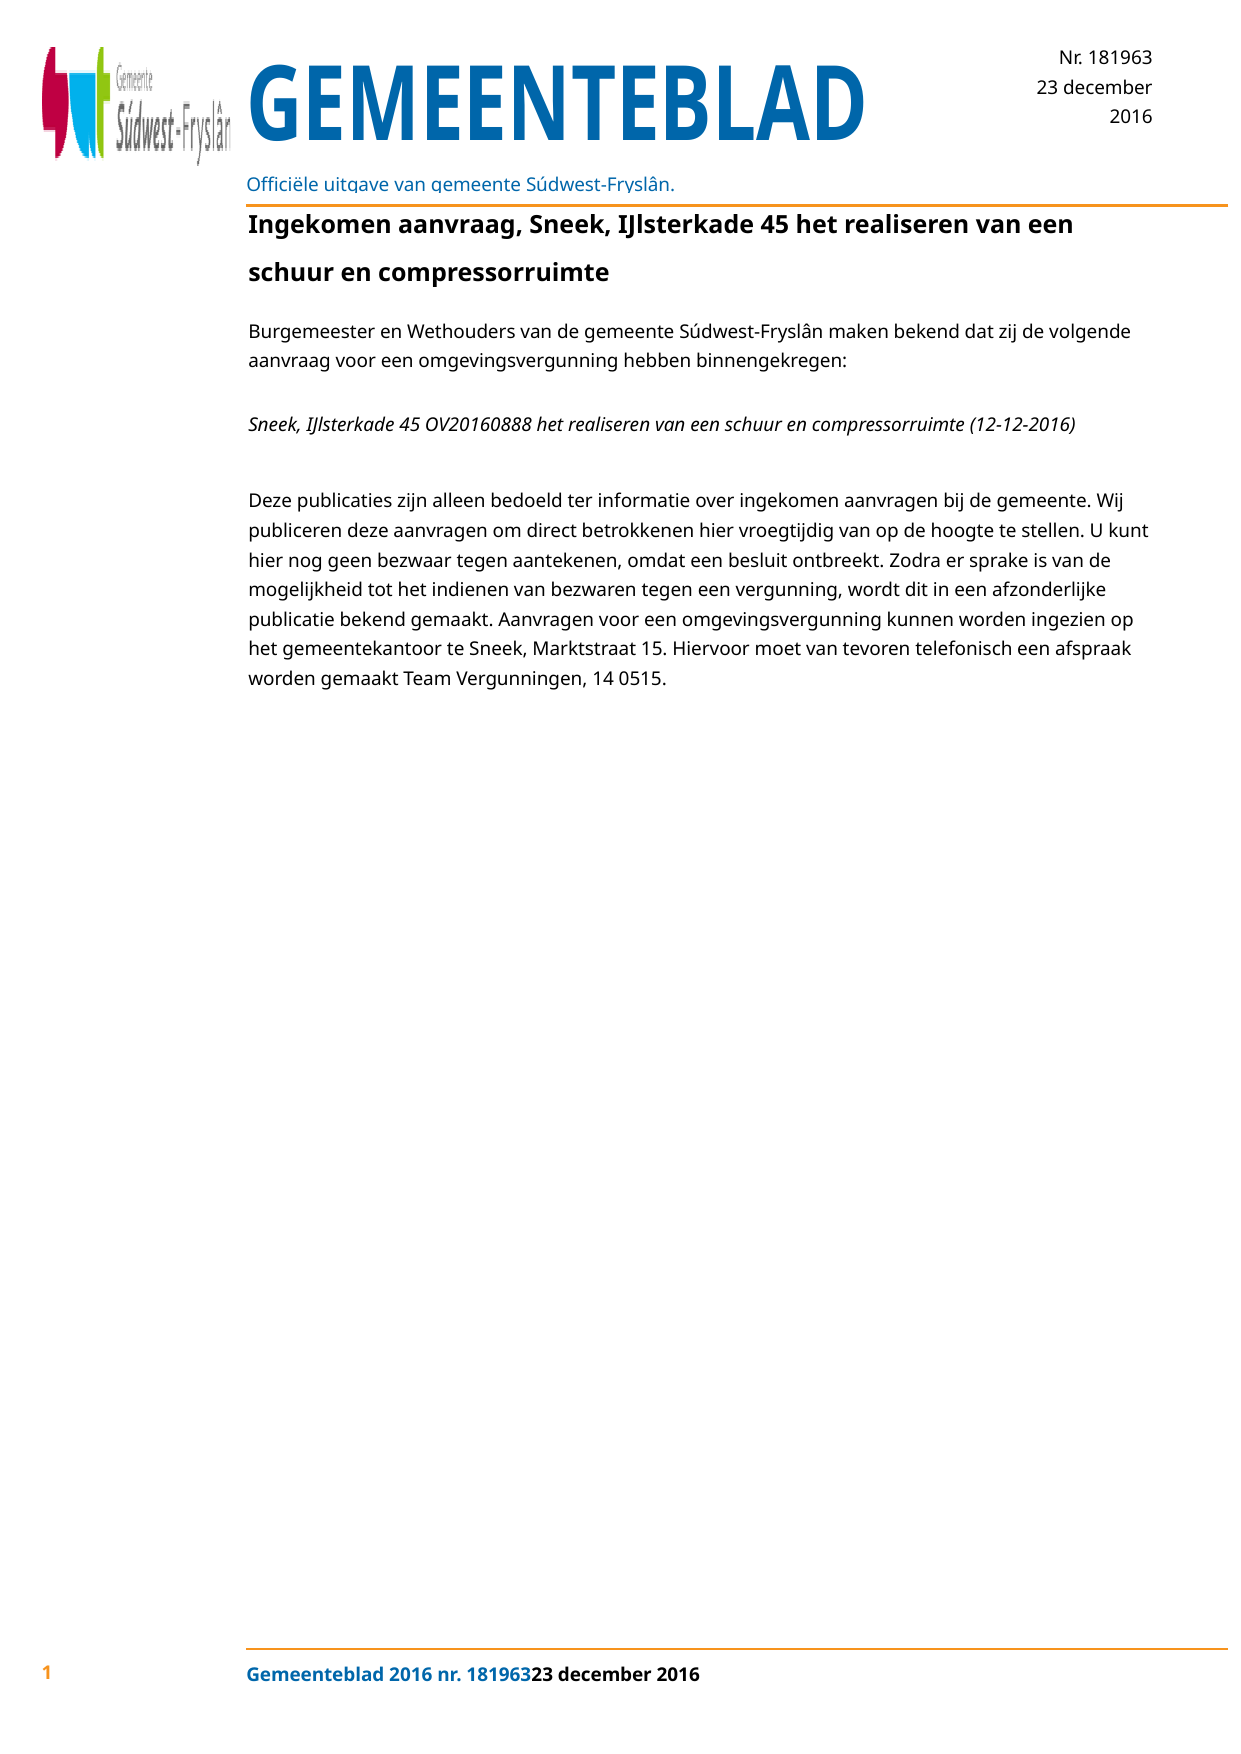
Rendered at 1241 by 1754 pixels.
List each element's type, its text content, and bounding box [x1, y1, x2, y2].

text Deze publicaties zijn alleen bedoeld ter informatie over ingekomen aanvragen bij de gemeente. Wij publiceren deze aanvragen om direct betrokkenen hier vroegtijdig van op de hoogte te stellen. U kunt hier nog geen bezwaar tegen aantekenen, omdat een besluit ontbreekt. Zodra er sprake is van de mogelijkheid tot het indienen van bezwaren tegen een vergunning, wordt dit in een afzonderlijke publicatie bekend gemaakt. Aanvragen voor een omgevingsvergunning kunnen worden ingezien op het gemeentekantoor te Sneek, Marktstraat 15. Hiervoor moet van tevoren telefonisch een afspraak worden gemaakt Team Vergunningen, 14 0515. [248, 488, 1152, 691]
picture [41, 47, 231, 172]
text Ingekomen aanvraag, Sneek, IJlsterkade 45 het realiseren van een schuur en compressorruimte [248, 207, 1152, 288]
text Burgemeester en Wethouders van de gemeente Súdwest-Fryslân maken bekend dat zij de volgende aanvraag voor een omgevingsvergunning hebben binnengekregen: [248, 318, 1152, 373]
text Sneek, IJlsterkade 45 OV20160888 het realiseren van een schuur en compressorruimte (12-12-2016) [248, 411, 1152, 437]
